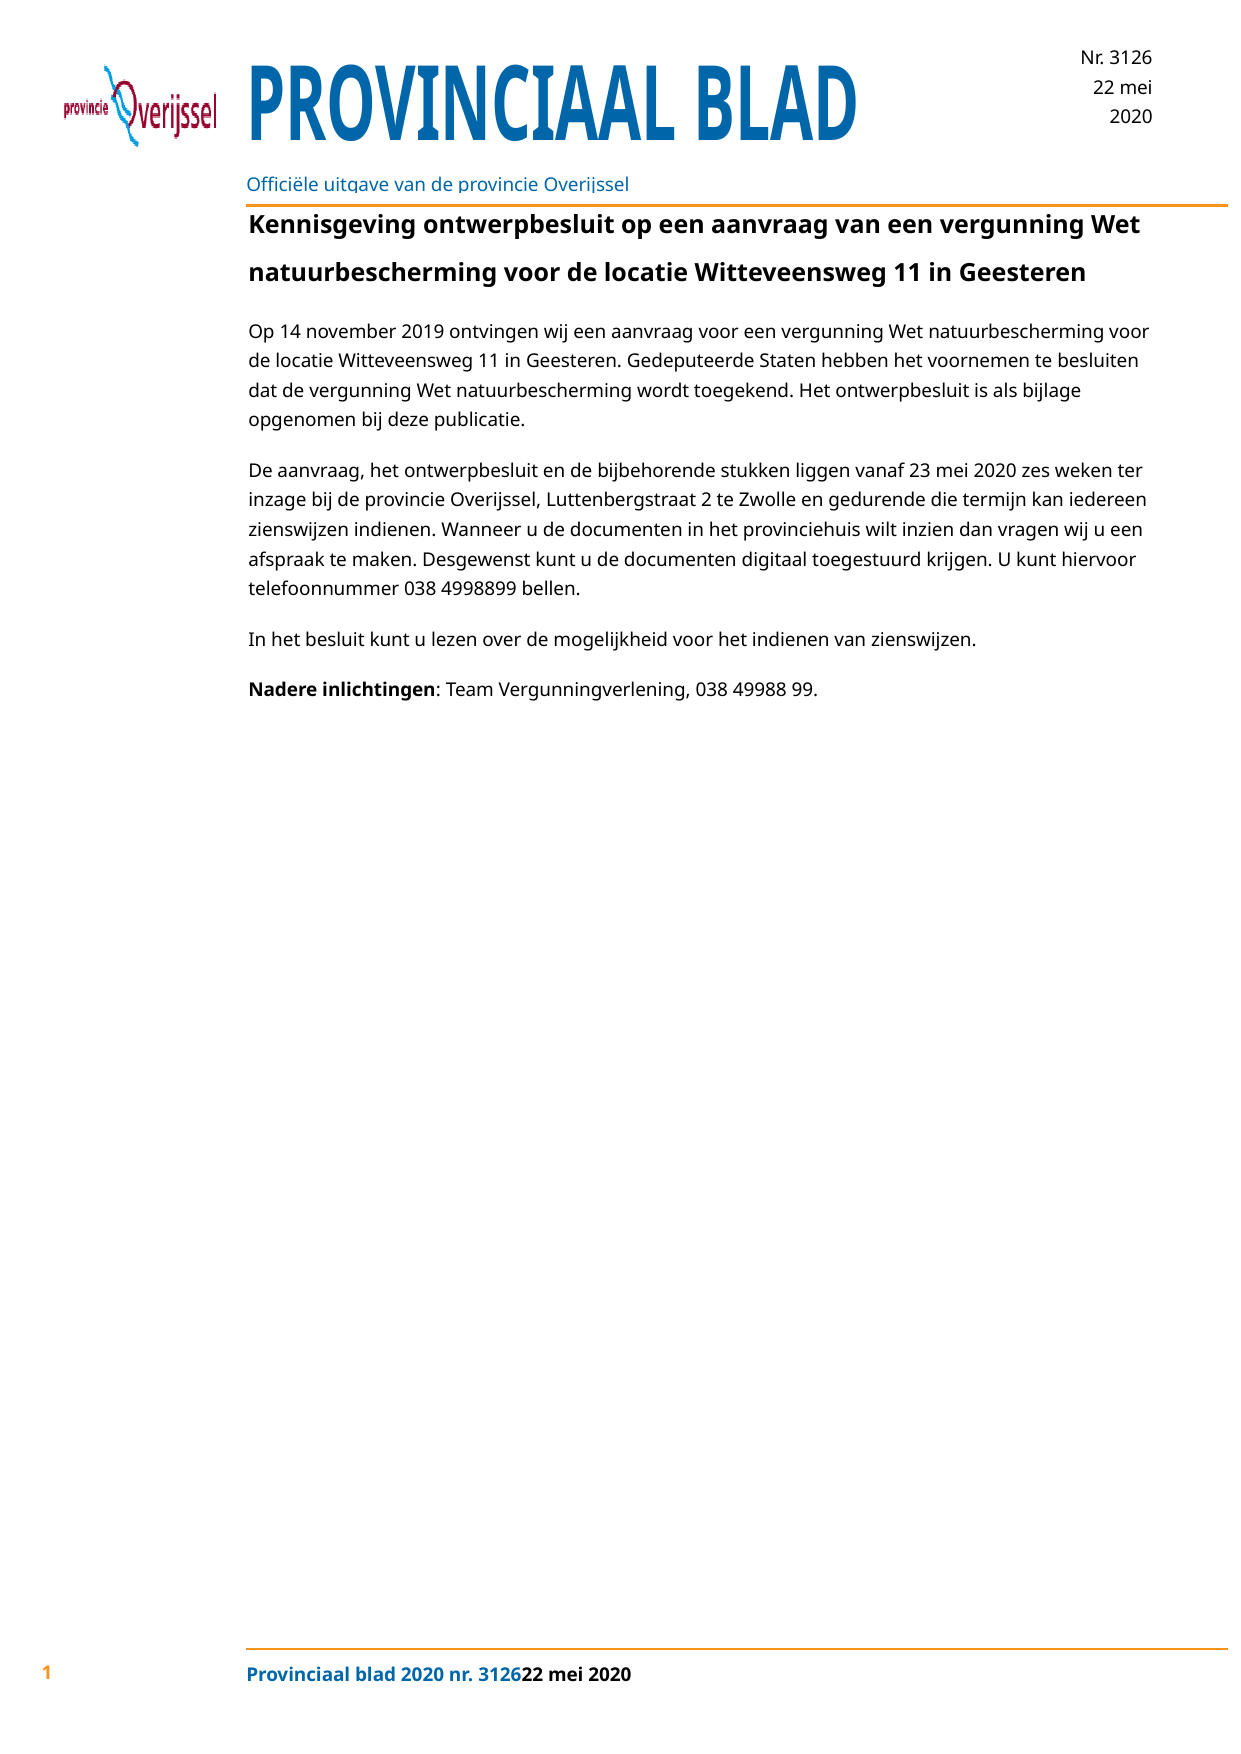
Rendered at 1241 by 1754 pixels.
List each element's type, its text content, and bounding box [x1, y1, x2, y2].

text In het besluit kunt u lezen over de mogelijkheid voor het indienen van zienswijzen. [248, 626, 1152, 652]
text Op 14 november 2019 ontvingen wij een aanvraag voor een vergunning Wet natuurbescherming voor de locatie Witteveensweg 11 in Geesteren. Gedeputeerde Staten hebben het voornemen te besluiten dat de vergunning Wet natuurbescherming wordt toegekend. Het ontwerpbesluit is als bijlage opgenomen bij deze publicatie. [248, 318, 1152, 432]
picture [41, 47, 231, 172]
text Nadere inlichtingen: Team Vergunningverlening, 038 49988 99. [248, 676, 1152, 702]
text De aanvraag, het ontwerpbesluit en de bijbehorende stukken liggen vanaf 23 mei 2020 zes weken ter inzage bij de provincie Overijssel, Luttenbergstraat 2 te Zwolle en gedurende die termijn kan iedereen zienswijzen indienen. Wanneer u de documenten in het provinciehuis wilt inzien dan vragen wij u een afspraak te maken. Desgewenst kunt u de documenten digitaal toegestuurd krijgen. U kunt hiervoor telefoonnummer 038 4998899 bellen. [248, 457, 1152, 601]
text Kennisgeving ontwerpbesluit op een aanvraag van een vergunning Wet natuurbescherming voor de locatie Witteveensweg 11 in Geesteren [248, 207, 1152, 288]
